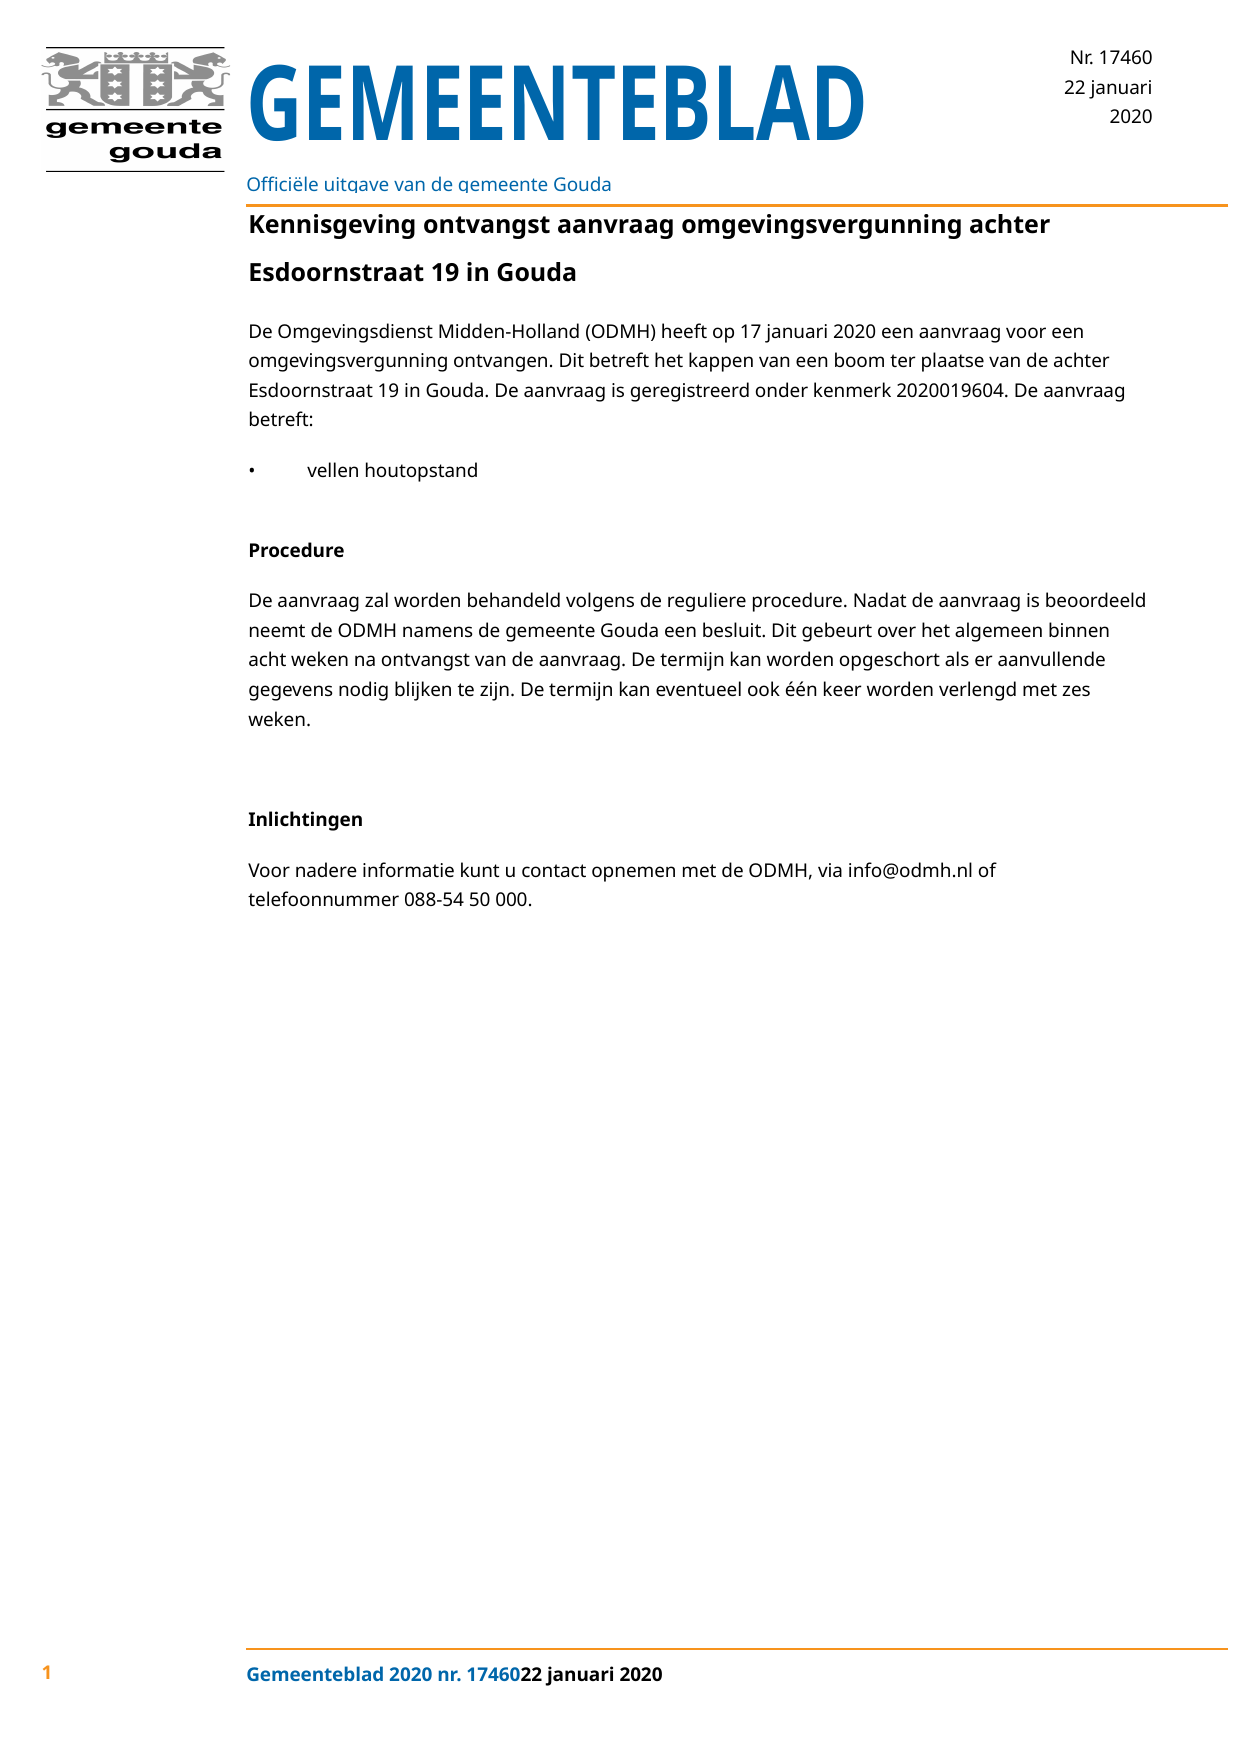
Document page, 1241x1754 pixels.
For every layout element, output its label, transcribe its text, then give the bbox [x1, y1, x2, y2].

text De aanvraag zal worden behandeld volgens de reguliere procedure. Nadat de aanvraag is beoordeeld neemt de ODMH namens de gemeente Gouda een besluit. Dit gebeurt over het algemeen binnen acht weken na ontvangst van de aanvraag. De termijn kan worden opgeschort als er aanvullende gegevens nodig blijken te zijn. De termijn kan eventueel ook één keer worden verlengd met zes weken. [248, 587, 1152, 732]
text Kennisgeving ontvangst aanvraag omgevingsvergunning achter Esdoornstraat 19 in Gouda [248, 207, 1152, 288]
text Procedure [248, 537, 1152, 563]
text De Omgevingsdienst Midden-Holland (ODMH) heeft op 17 januari 2020 een aanvraag voor een omgevingsvergunning ontvangen. Dit betreft het kappen van een boom ter plaatse van de achter Esdoornstraat 19 in Gouda. De aanvraag is geregistreerd onder kenmerk 2020019604. De aanvraag betreft: [248, 318, 1152, 432]
text Inlichtingen [248, 807, 1152, 832]
list vellen houtopstand [248, 457, 1152, 483]
text Voor nadere informatie kunt u contact opnemen met de ODMH, via info@odmh.nl of telefoonnummer 088-54 50 000. [248, 857, 1152, 912]
picture [41, 47, 231, 172]
